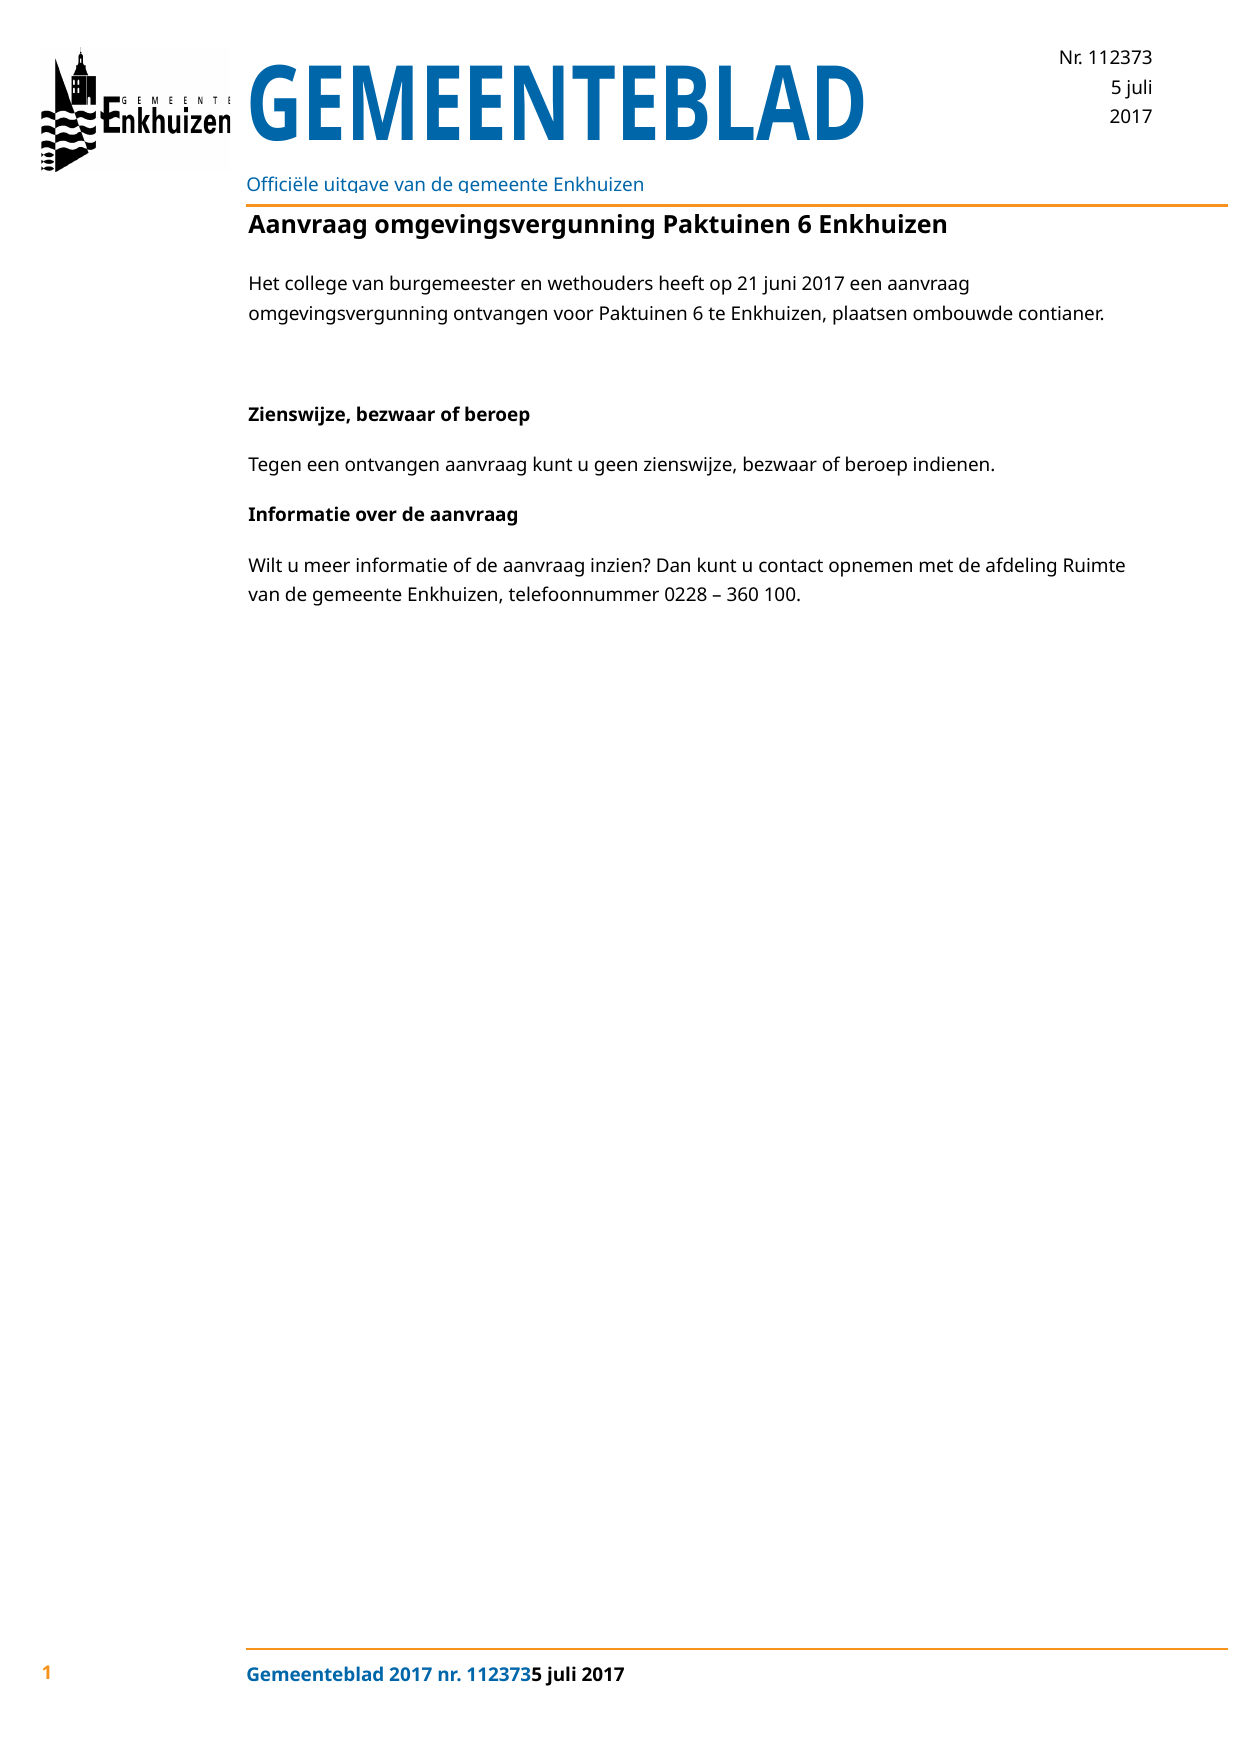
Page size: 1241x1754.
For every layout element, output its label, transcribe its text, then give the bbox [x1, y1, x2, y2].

text Informatie over de aanvraag [248, 502, 1152, 527]
text Aanvraag omgevingsvergunning Paktuinen 6 Enkhuizen [248, 207, 1152, 241]
picture [41, 47, 231, 172]
text Wilt u meer informatie of de aanvraag inzien? Dan kunt u contact opnemen met de afdeling Ruimte van de gemeente Enkhuizen, telefoonnummer 0228 – 360 100. [248, 552, 1152, 607]
text Tegen een ontvangen aanvraag kunt u geen zienswijze, bezwaar of beroep indienen. [248, 451, 1152, 477]
text Het college van burgemeester en wethouders heeft op 21 juni 2017 een aanvraag omgevingsvergunning ontvangen voor Paktuinen 6 te Enkhuizen, plaatsen ombouwde contianer. [248, 270, 1152, 326]
text Zienswijze, bezwaar of beroep [248, 401, 1152, 426]
